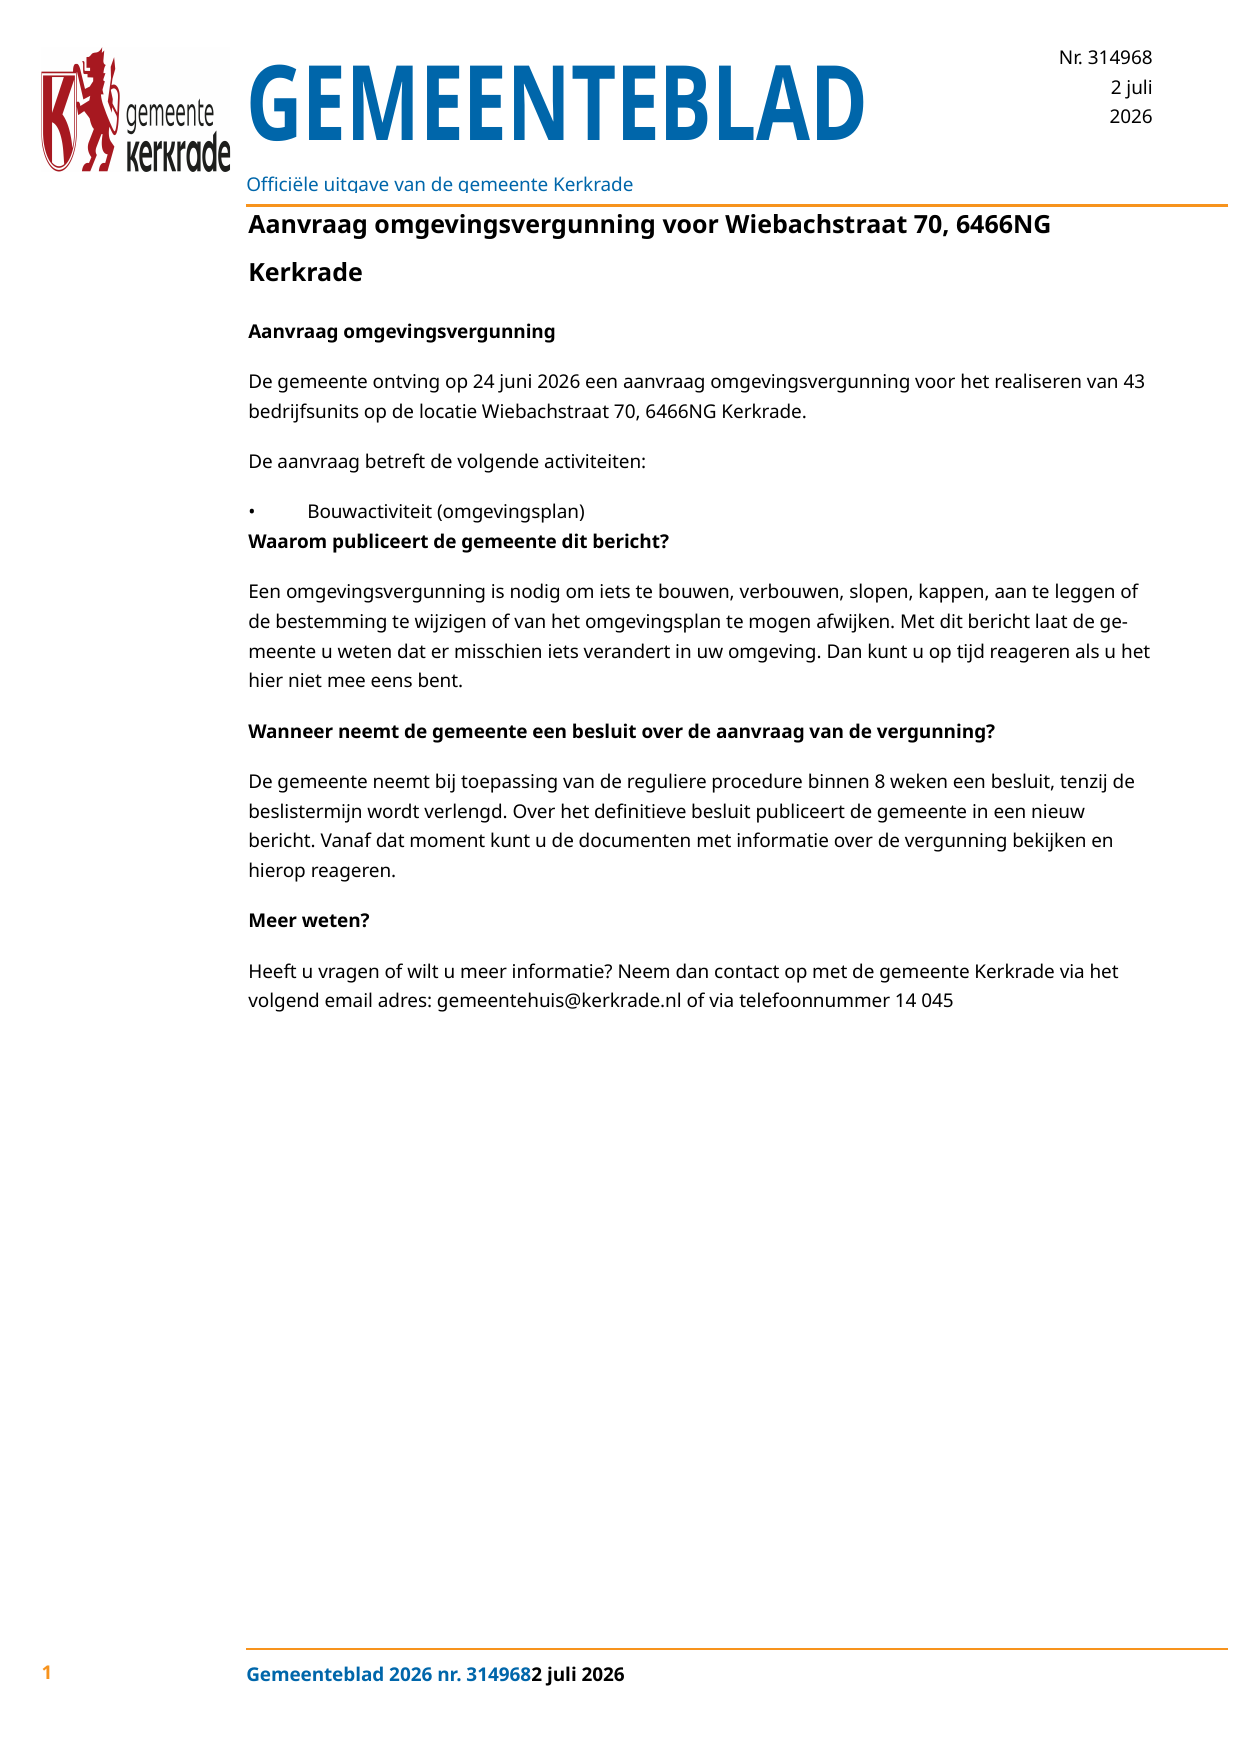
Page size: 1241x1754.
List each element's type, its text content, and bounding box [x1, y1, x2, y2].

picture [41, 47, 231, 172]
text Een omgevingsvergunning is nodig om iets te bouwen, verbouwen, slopen, kappen, aan te leggen of de bestemming te wijzigen of van het omgevingsplan te mogen afwijken. Met dit bericht laat de ge- meente u weten dat er misschien iets verandert in uw omgeving. Dan kunt u op tijd reageren als u het hier niet mee eens bent. [248, 579, 1152, 693]
list Bouwactiviteit (omgevingsplan) [248, 499, 1152, 524]
text Meer weten? [248, 907, 1152, 933]
text Heeft u vragen of wilt u meer informatie? Neem dan contact op met de gemeente Kerkrade via het volgend email adres: gemeentehuis@kerkrade.nl of via telefoonnummer 14 045 [248, 958, 1152, 1013]
text Aanvraag omgevingsvergunning [248, 318, 1152, 344]
text Aanvraag omgevingsvergunning voor Wiebachstraat 70, 6466NG Kerkrade [248, 207, 1152, 288]
text De aanvraag betreft de volgende activiteiten: [248, 448, 1152, 474]
text De gemeente neemt bij toepassing van de reguliere procedure binnen 8 weken een besluit, tenzij de beslistermijn wordt verlengd. Over het definitieve besluit publiceert de gemeente in een nieuw bericht. Vanaf dat moment kunt u de documenten met informatie over de vergunning bekijken en hierop reageren. [248, 768, 1152, 883]
text Wanneer neemt de gemeente een besluit over de aanvraag van de vergunning? [248, 718, 1152, 744]
text Waarom publiceert de gemeente dit bericht? [248, 528, 1152, 554]
text De gemeente ontving op 24 juni 2026 een aanvraag omgevingsvergunning voor het realiseren van 43 bedrijfsunits op de locatie Wiebachstraat 70, 6466NG Kerkrade. [248, 368, 1152, 424]
